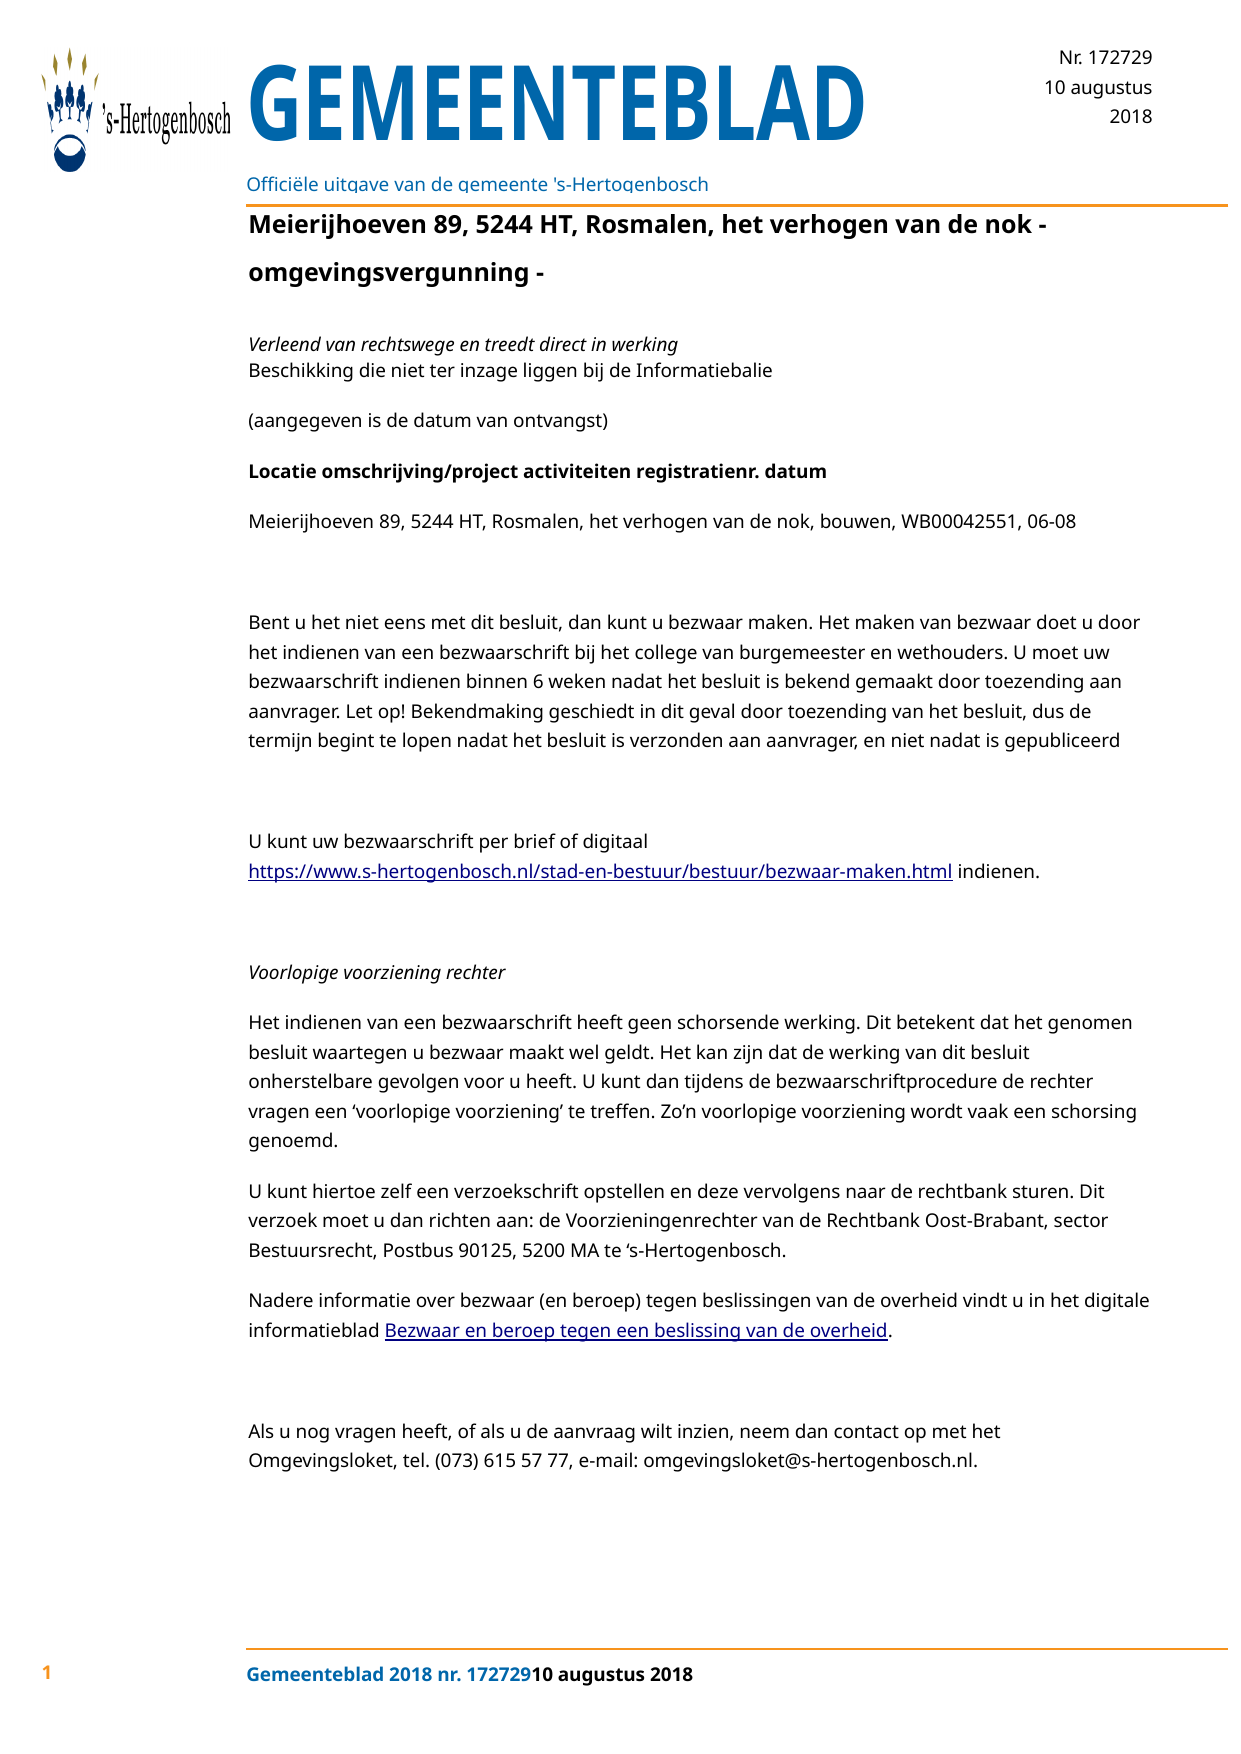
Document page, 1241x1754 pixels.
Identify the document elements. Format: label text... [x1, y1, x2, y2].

text Meierijhoeven 89, 5244 HT, Rosmalen, het verhogen van de nok - omgevingsvergunning - [248, 207, 1152, 288]
text Verleend van rechtswege en treedt direct in werking [248, 331, 1152, 357]
text Bent u het niet eens met dit besluit, dan kunt u bezwaar maken. Het maken van bezwaar doet u door het indienen van een bezwaarschrift bij het college van burgemeester en wethouders. U moet uw bezwaarschrift indienen binnen 6 weken nadat het besluit is bekend gemaakt door toezending aan aanvrager. Let op! Bekendmaking geschiedt in dit geval door toezending van het besluit, dus de termijn begint te lopen nadat het besluit is verzonden aan aanvrager, en niet nadat is gepubliceerd [248, 609, 1152, 753]
text Voorlopige voorziening rechter [248, 959, 1152, 984]
text Als u nog vragen heeft, of als u de aanvraag wilt inzien, neem dan contact op met het Omgevingsloket, tel. (073) 615 57 77, e-mail: omgevingsloket@s-hertogenbosch.nl. [248, 1418, 1152, 1473]
text Locatie omschrijving/project activiteiten registratienr. datum [248, 458, 1152, 484]
text (aangegeven is de datum van ontvangst) [248, 408, 1152, 433]
text U kunt uw bezwaarschrift per brief of digitaal https://www.s-hertogenbosch.nl/stad-en-bestuur/bestuur/bezwaar-maken.html indienen. [248, 828, 1152, 884]
text Het indienen van een bezwaarschrift heeft geen schorsende werking. Dit betekent dat het genomen besluit waartegen u bezwaar maakt wel geldt. Het kan zijn dat de werking van dit besluit onherstelbare gevolgen voor u heeft. U kunt dan tijdens de bezwaarschriftprocedure de rechter vragen een ‘voorlopige voorziening’ te treffen. Zo’n voorlopige voorziening wordt vaak een schorsing genoemd. [248, 1009, 1152, 1153]
picture [41, 47, 231, 172]
text Nadere informatie over bezwaar (en beroep) tegen beslissingen van de overheid vindt u in het digitale informatieblad Bezwaar en beroep tegen een beslissing van de overheid. [248, 1288, 1152, 1343]
text Beschikking die niet ter inzage liggen bij de Informatiebalie [248, 357, 1152, 383]
text U kunt hiertoe zelf een verzoekschrift opstellen en deze vervolgens naar de rechtbank sturen. Dit verzoek moet u dan richten aan: de Voorzieningenrechter van de Rechtbank Oost-Brabant, sector Bestuursrecht, Postbus 90125, 5200 MA te ‘s-Hertogenbosch. [248, 1178, 1152, 1263]
text Meierijhoeven 89, 5244 HT, Rosmalen, het verhogen van de nok, bouwen, WB00042551, 06-08 [248, 508, 1152, 534]
